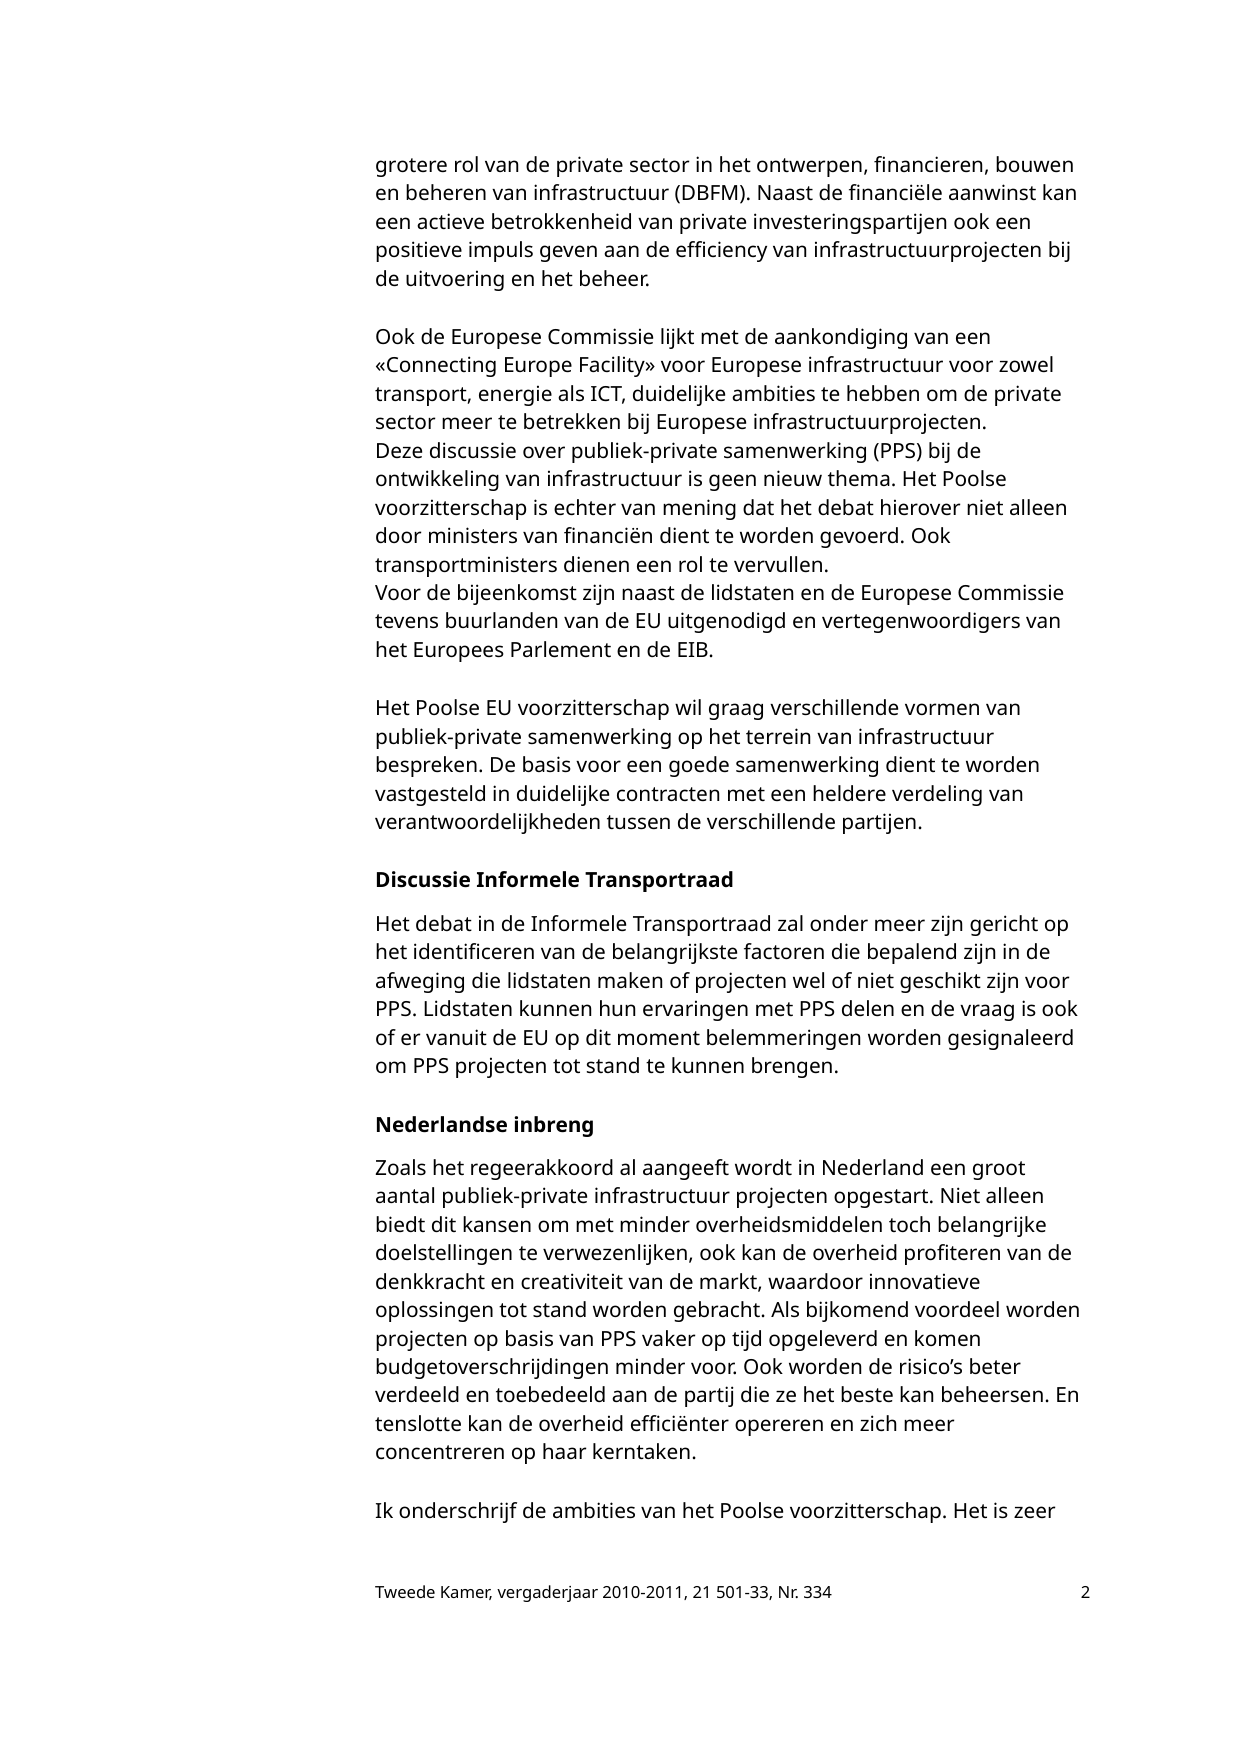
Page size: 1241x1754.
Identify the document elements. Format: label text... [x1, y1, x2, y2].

text Zoals het regeerakkoord al aangeeft wordt in Nederland een groot aantal publiek-private infrastructuur projecten opgestart. Niet alleen biedt dit kansen om met minder overheidsmiddelen toch belangrijke doelstellingen te verwezenlijken, ook kan de overheid profiteren van de denkkracht en creativiteit van de markt, waardoor innovatieve oplossingen tot stand worden gebracht. Als bijkomend voordeel worden projecten op basis van PPS vaker op tijd opgeleverd en komen budgetoverschrijdingen minder voor. Ook worden de risico’s beter verdeeld en toebedeeld aan de partij die ze het beste kan beheersen. En tenslotte kan de overheid efficiënter opereren en zich meer concentreren op haar kerntaken. [375, 1153, 1090, 1466]
text Discussie Informele Transportraad [375, 866, 1090, 894]
text Nederlandse inbreng [375, 1110, 1090, 1138]
text Ook de Europese Commissie lijkt met de aankondiging van een «Connecting Europe Facility» voor Europese infrastructuur voor zowel transport, energie als ICT, duidelijke ambities te hebben om de private sector meer te betrekken bij Europese infrastructuurprojecten. [375, 322, 1090, 436]
text Ik onderschrijf de ambities van het Poolse voorzitterschap. Het is zeer [375, 1496, 1090, 1524]
text Deze discussie over publiek-private samenwerking (PPS) bij de ontwikkeling van infrastructuur is geen nieuw thema. Het Poolse voorzitterschap is echter van mening dat het debat hierover niet alleen door ministers van financiën dient te worden gevoerd. Ook transportministers dienen een rol te vervullen. [375, 436, 1090, 578]
text grotere rol van de private sector in het ontwerpen, financieren, bouwen en beheren van infrastructuur (DBFM). Naast de financiële aanwinst kan een actieve betrokkenheid van private investeringspartijen ook een positieve impuls geven aan de efficiency van infrastructuurprojecten bij de uitvoering en het beheer. [375, 150, 1090, 292]
text Voor de bijeenkomst zijn naast de lidstaten en de Europese Commissie tevens buurlanden van de EU uitgenodigd en vertegenwoordigers van het Europees Parlement en de EIB. [375, 578, 1090, 663]
text Het debat in de Informele Transportraad zal onder meer zijn gericht op het identificeren van de belangrijkste factoren die bepalend zijn in de afweging die lidstaten maken of projecten wel of niet geschikt zijn voor PPS. Lidstaten kunnen hun ervaringen met PPS delen en de vraag is ook of er vanuit de EU op dit moment belemmeringen worden gesignaleerd om PPS projecten tot stand te kunnen brengen. [375, 909, 1090, 1080]
text Het Poolse EU voorzitterschap wil graag verschillende vormen van publiek-private samenwerking op het terrein van infrastructuur bespreken. De basis voor een goede samenwerking dient te worden vastgesteld in duidelijke contracten met een heldere verdeling van verantwoordelijkheden tussen de verschillende partijen. [375, 693, 1090, 836]
